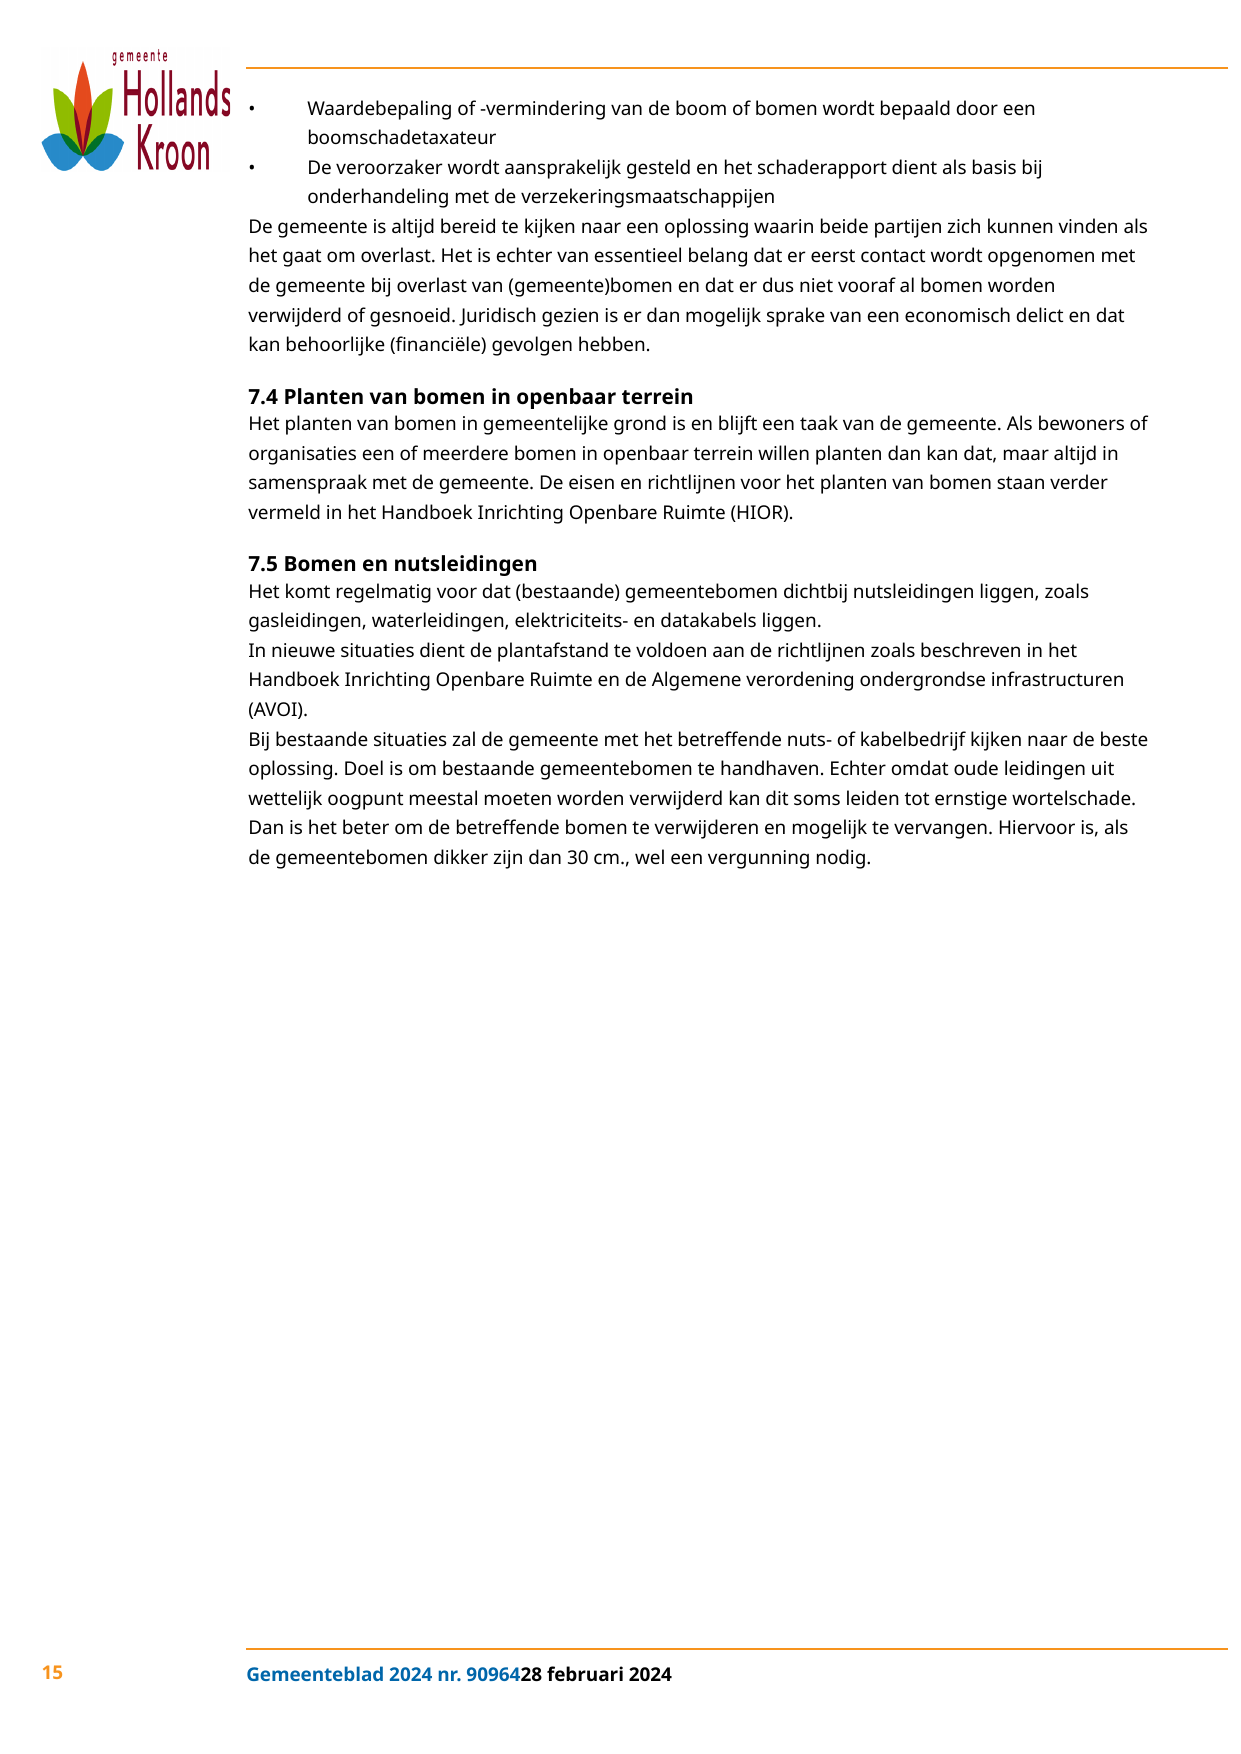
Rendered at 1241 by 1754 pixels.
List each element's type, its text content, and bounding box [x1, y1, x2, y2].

text In nieuwe situaties dient de plantafstand te voldoen aan de richtlijnen zoals beschreven in het Handboek Inrichting Openbare Ruimte en de Algemene verordening ondergrondse infrastructuren (AVOI). [248, 637, 1152, 722]
list De veroorzaker wordt aansprakelijk gesteld en het schaderapport dient als basis bij onderhandeling met de verzekeringsmaatschappijen [248, 154, 1152, 209]
text De gemeente is altijd bereid te kijken naar een oplossing waarin beide partijen zich kunnen vinden als het gaat om overlast. Het is echter van essentieel belang dat er eerst contact wordt opgenomen met de gemeente bij overlast van (gemeente)bomen en dat er dus niet vooraf al bomen worden verwijderd of gesnoeid. Juridisch gezien is er dan mogelijk sprake van een economisch delict en dat kan behoorlijke (financiële) gevolgen hebben. [248, 213, 1152, 357]
text 7.4 Planten van bomen in openbaar terrein [248, 382, 1152, 410]
picture [41, 47, 231, 172]
text Bij bestaande situaties zal de gemeente met het betreffende nuts- of kabelbedrijf kijken naar de beste oplossing. Doel is om bestaande gemeentebomen te handhaven. Echter omdat oude leidingen uit wettelijk oogpunt meestal moeten worden verwijderd kan dit soms leiden tot ernstige wortelschade. Dan is het beter om de betreffende bomen te verwijderen en mogelijk te vervangen. Hiervoor is, als de gemeentebomen dikker zijn dan 30 cm., wel een vergunning nodig. [248, 726, 1152, 870]
text 7.5 Bomen en nutsleidingen [248, 549, 1152, 578]
text Het komt regelmatig voor dat (bestaande) gemeentebomen dichtbij nutsleidingen liggen, zoals gasleidingen, waterleidingen, elektriciteits- en datakabels liggen. [248, 578, 1152, 633]
list Waardebepaling of -vermindering van de boom of bomen wordt bepaald door een boomschadetaxateur [248, 95, 1152, 150]
text Het planten van bomen in gemeentelijke grond is en blijft een taak van de gemeente. Als bewoners of organisaties een of meerdere bomen in openbaar terrein willen planten dan kan dat, maar altijd in samenspraak met de gemeente. De eisen en richtlijnen voor het planten van bomen staan verder vermeld in het Handboek Inrichting Openbare Ruimte (HIOR). [248, 410, 1152, 525]
